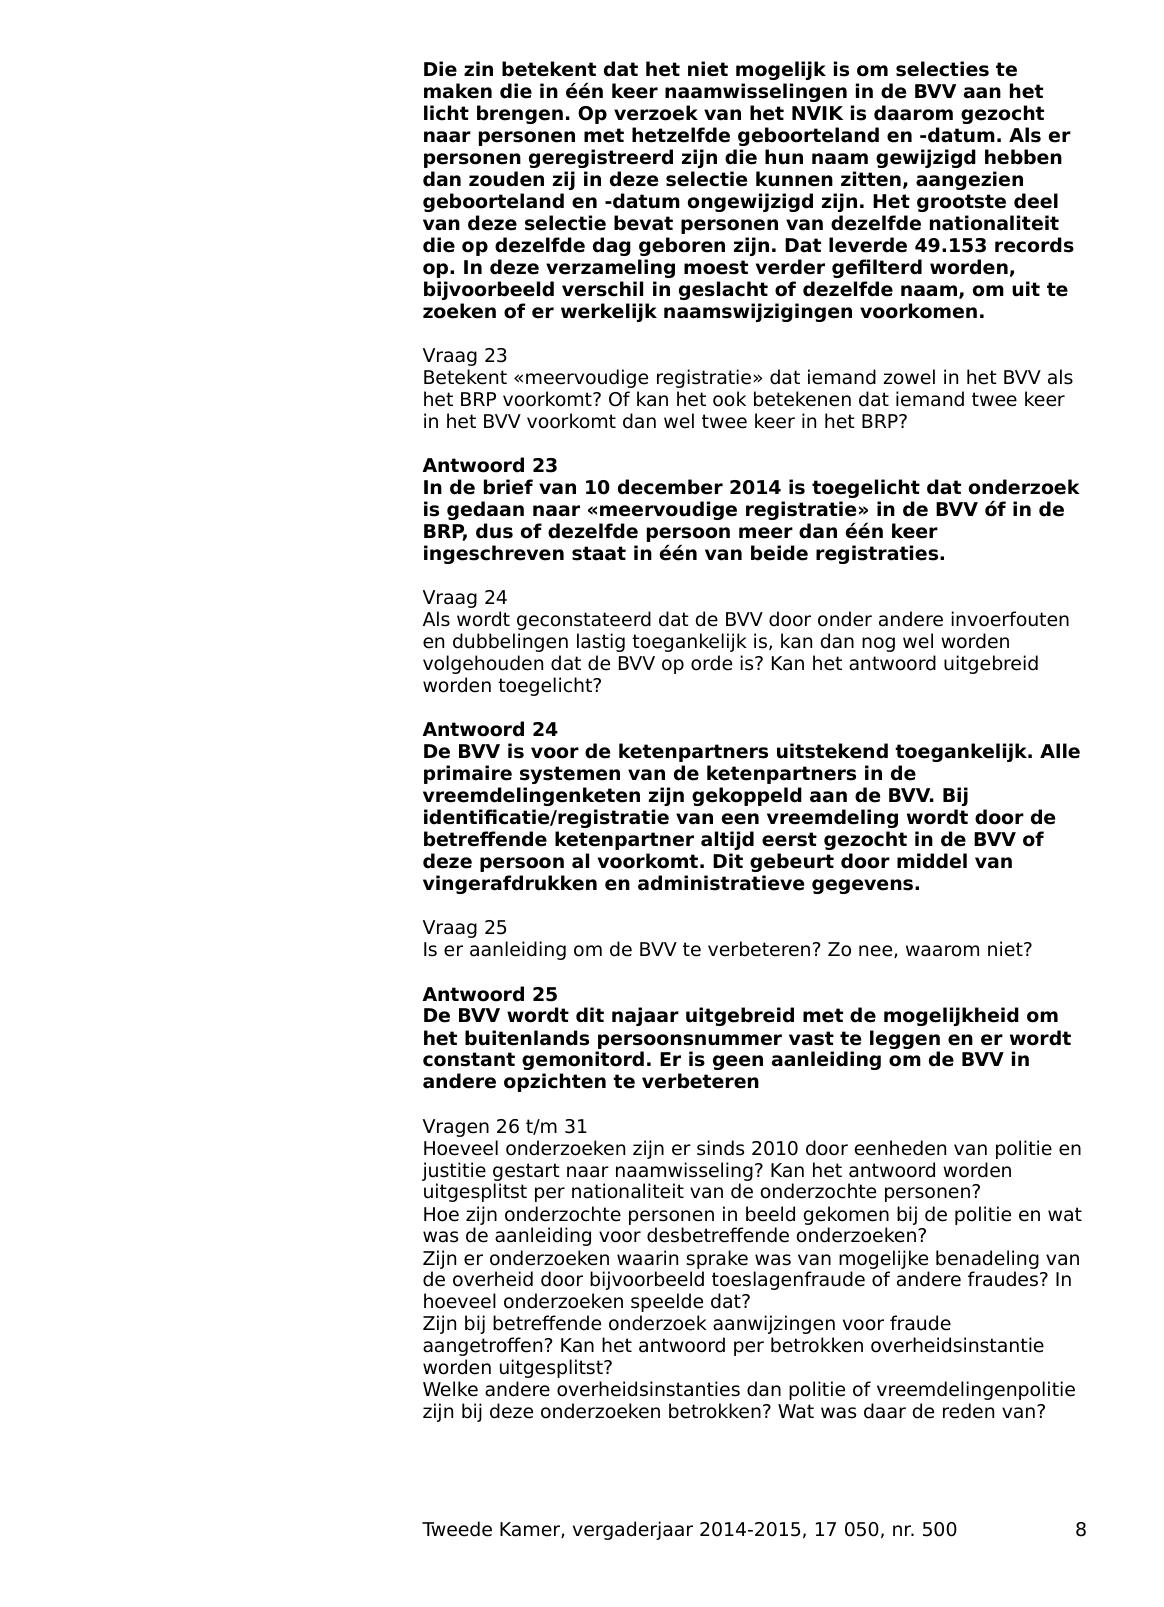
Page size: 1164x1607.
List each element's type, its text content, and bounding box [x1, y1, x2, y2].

text Vraag 23 [422, 345, 1087, 367]
text Als wordt geconstateerd dat de BVV door onder andere invoerfouten en dubbelingen lastig toegankelijk is, kan dan nog wel worden volgehouden dat de BVV op orde is? Kan het antwoord uitgebreid worden toegelicht? [422, 609, 1087, 697]
text In de brief van 10 december 2014 is toegelicht dat onderzoek is gedaan naar «meervoudige registratie» in de BVV óf in de BRP, dus of dezelfde persoon meer dan één keer ingeschreven staat in één van beide registraties. [422, 477, 1087, 565]
text Welke andere overheidsinstanties dan politie of vreemdelingenpolitie zijn bij deze onderzoeken betrokken? Wat was daar de reden van? [422, 1379, 1087, 1423]
text Antwoord 23 [422, 455, 1087, 477]
text Vragen 26 t/m 31 [422, 1116, 1087, 1137]
text Zijn er onderzoeken waarin sprake was van mogelijke benadeling van de overheid door bijvoorbeeld toeslagenfraude of andere fraudes? In hoeveel onderzoeken speelde dat? [422, 1247, 1087, 1313]
text Is er aanleiding om de BVV te verbeteren? Zo nee, waarom niet? [422, 939, 1087, 961]
text Hoe zijn onderzochte personen in beeld gekomen bij de politie en wat was de aanleiding voor desbetreffende onderzoeken? [422, 1203, 1087, 1247]
text Zijn bij betreffende onderzoek aanwijzingen voor fraude aangetroffen? Kan het antwoord per betrokken overheidsinstantie worden uitgesplitst? [422, 1313, 1087, 1379]
text Betekent «meervoudige registratie» dat iemand zowel in het BVV als het BRP voorkomt? Of kan het ook betekenen dat iemand twee keer in het BVV voorkomt dan wel twee keer in het BRP? [422, 367, 1087, 433]
text De BVV is voor de ketenpartners uitstekend toegankelijk. Alle primaire systemen van de ketenpartners in de vreemdelingenketen zijn gekoppeld aan de BVV. Bij identificatie/registratie van een vreemdeling wordt door de betreffende ketenpartner altijd eerst gezocht in de BVV of deze persoon al voorkomt. Dit gebeurt door middel van vingerafdrukken en administratieve gegevens. [422, 741, 1087, 895]
text Die zin betekent dat het niet mogelijk is om selecties te maken die in één keer naamwisselingen in de BVV aan het licht brengen. Op verzoek van het NVIK is daarom gezocht naar personen met hetzelfde geboorteland en -datum. Als er personen geregistreerd zijn die hun naam gewijzigd hebben dan zouden zij in deze selectie kunnen zitten, aangezien geboorteland en -datum ongewijzigd zijn. Het grootste deel van deze selectie bevat personen van dezelfde nationaliteit die op dezelfde dag geboren zijn. Dat leverde 49.153 records op. In deze verzameling moest verder gefilterd worden, bijvoorbeeld verschil in geslacht of dezelfde naam, om uit te zoeken of er werkelijk naamswijzigingen voorkomen. [422, 59, 1087, 323]
text Antwoord 24 [422, 719, 1087, 741]
text De BVV wordt dit najaar uitgebreid met de mogelijkheid om het buitenlands persoonsnummer vast te leggen en er wordt constant gemonitord. Er is geen aanleiding om de BVV in andere opzichten te verbeteren [422, 1005, 1087, 1093]
text Vraag 24 [422, 587, 1087, 609]
text Vraag 25 [422, 917, 1087, 939]
text Antwoord 25 [422, 983, 1087, 1005]
text Hoeveel onderzoeken zijn er sinds 2010 door eenheden van politie en justitie gestart naar naamwisseling? Kan het antwoord worden uitgesplitst per nationaliteit van de onderzochte personen? [422, 1137, 1087, 1203]
